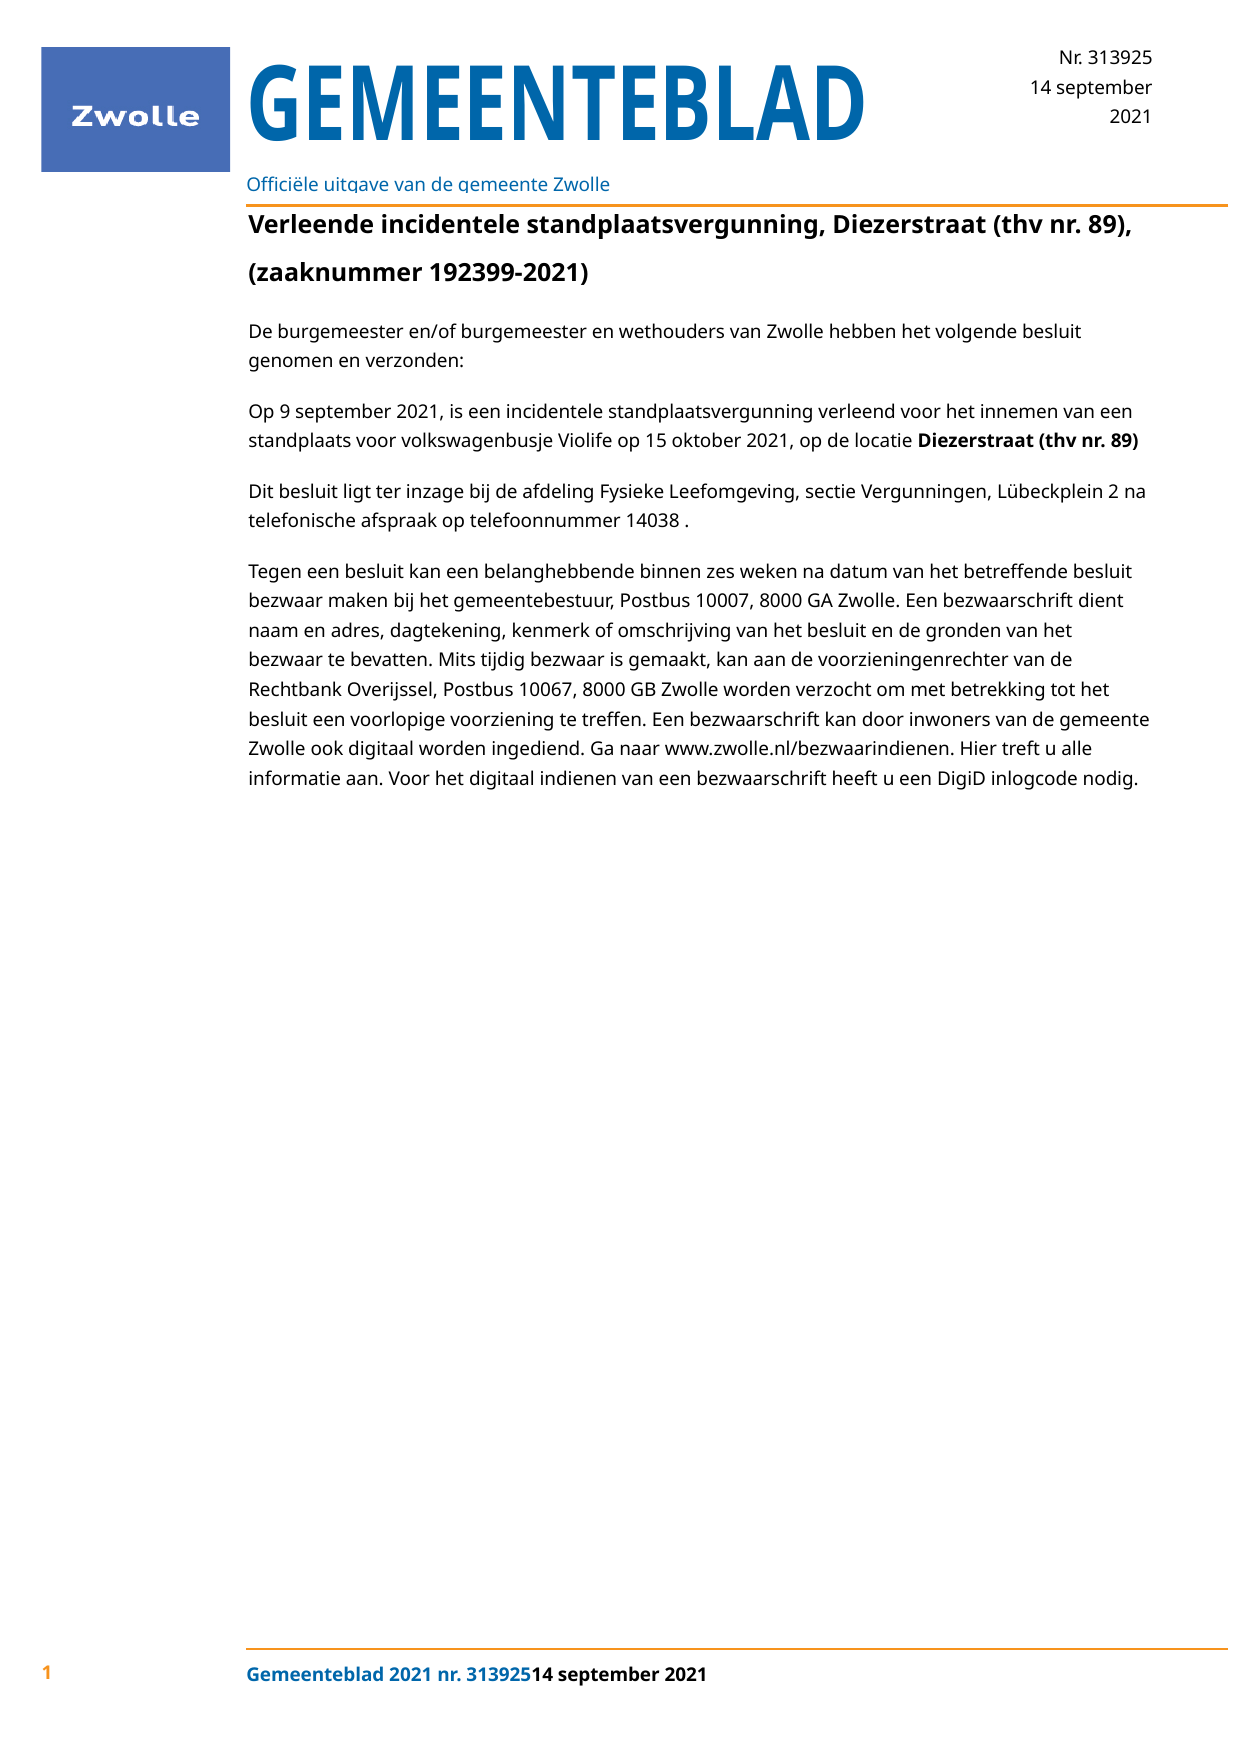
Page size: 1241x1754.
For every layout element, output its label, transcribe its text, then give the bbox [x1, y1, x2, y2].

text Verleende incidentele standplaatsvergunning, Diezerstraat (thv nr. 89), (zaaknummer 192399-2021) [248, 207, 1152, 288]
text De burgemeester en/of burgemeester en wethouders van Zwolle hebben het volgende besluit genomen en verzonden: [248, 318, 1152, 373]
text Tegen een besluit kan een belanghebbende binnen zes weken na datum van het betreffende besluit bezwaar maken bij het gemeentebestuur, Postbus 10007, 8000 GA Zwolle. Een bezwaarschrift dient naam en adres, dagtekening, kenmerk of omschrijving van het besluit en de gronden van het bezwaar te bevatten. Mits tijdig bezwaar is gemaakt, kan aan de voorzieningenrechter van de Rechtbank Overijssel, Postbus 10067, 8000 GB Zwolle worden verzocht om met betrekking tot het besluit een voorlopige voorziening te treffen. Een bezwaarschrift kan door inwoners van de gemeente Zwolle ook digitaal worden ingediend. Ga naar www.zwolle.nl/bezwaarindienen. Hier treft u alle informatie aan. Voor het digitaal indienen van een bezwaarschrift heeft u een DigiD inlogcode nodig. [248, 558, 1152, 791]
text Op 9 september 2021, is een incidentele standplaatsvergunning verleend voor het innemen van een standplaats voor volkswagenbusje Violife op 15 oktober 2021, op de locatie Diezerstraat (thv nr. 89) [248, 398, 1152, 453]
text Dit besluit ligt ter inzage bij de afdeling Fysieke Leefomgeving, sectie Vergunningen, Lübeckplein 2 na telefonische afspraak op telefoonnummer 14038 . [248, 478, 1152, 533]
picture [41, 47, 231, 172]
